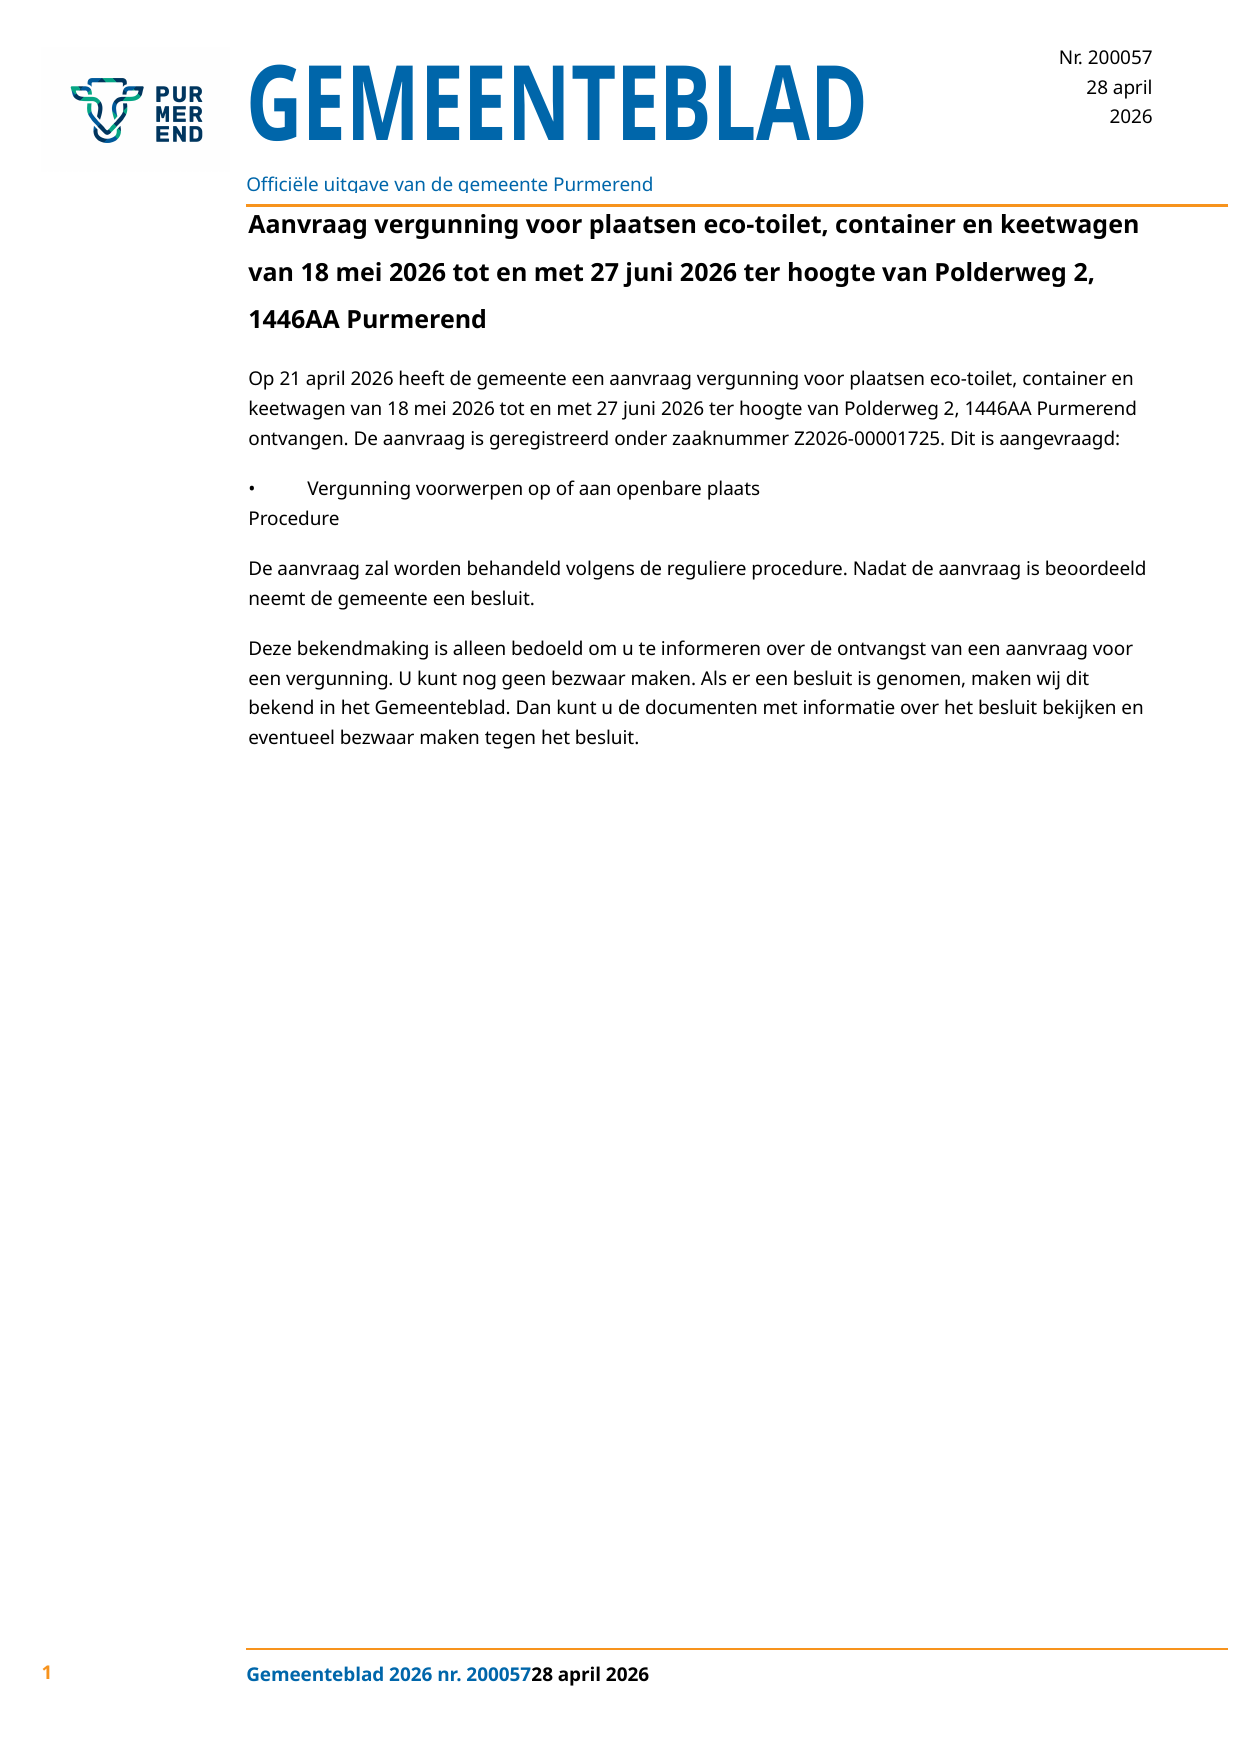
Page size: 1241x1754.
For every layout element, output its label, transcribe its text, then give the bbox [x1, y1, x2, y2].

picture [41, 47, 231, 172]
text Procedure [248, 505, 1152, 530]
text Aanvraag vergunning voor plaatsen eco-toilet, container en keetwagen van 18 mei 2026 tot en met 27 juni 2026 ter hoogte van Polderweg 2, 1446AA Purmerend [248, 207, 1152, 336]
text Op 21 april 2026 heeft de gemeente een aanvraag vergunning voor plaatsen eco-toilet, container en keetwagen van 18 mei 2026 tot en met 27 juni 2026 ter hoogte van Polderweg 2, 1446AA Purmerend ontvangen. De aanvraag is geregistreerd onder zaaknummer Z2026-00001725. Dit is aangevraagd: [248, 366, 1152, 450]
text De aanvraag zal worden behandeld volgens de reguliere procedure. Nadat de aanvraag is beoordeeld neemt de gemeente een besluit. [248, 555, 1152, 610]
list Vergunning voorwerpen op of aan openbare plaats [248, 475, 1152, 501]
text Deze bekendmaking is alleen bedoeld om u te informeren over de ontvangst van een aanvraag voor een vergunning. U kunt nog geen bezwaar maken. Als er een besluit is genomen, maken wij dit bekend in het Gemeenteblad. Dan kunt u de documenten met informatie over het besluit bekijken en eventueel bezwaar maken tegen het besluit. [248, 635, 1152, 749]
